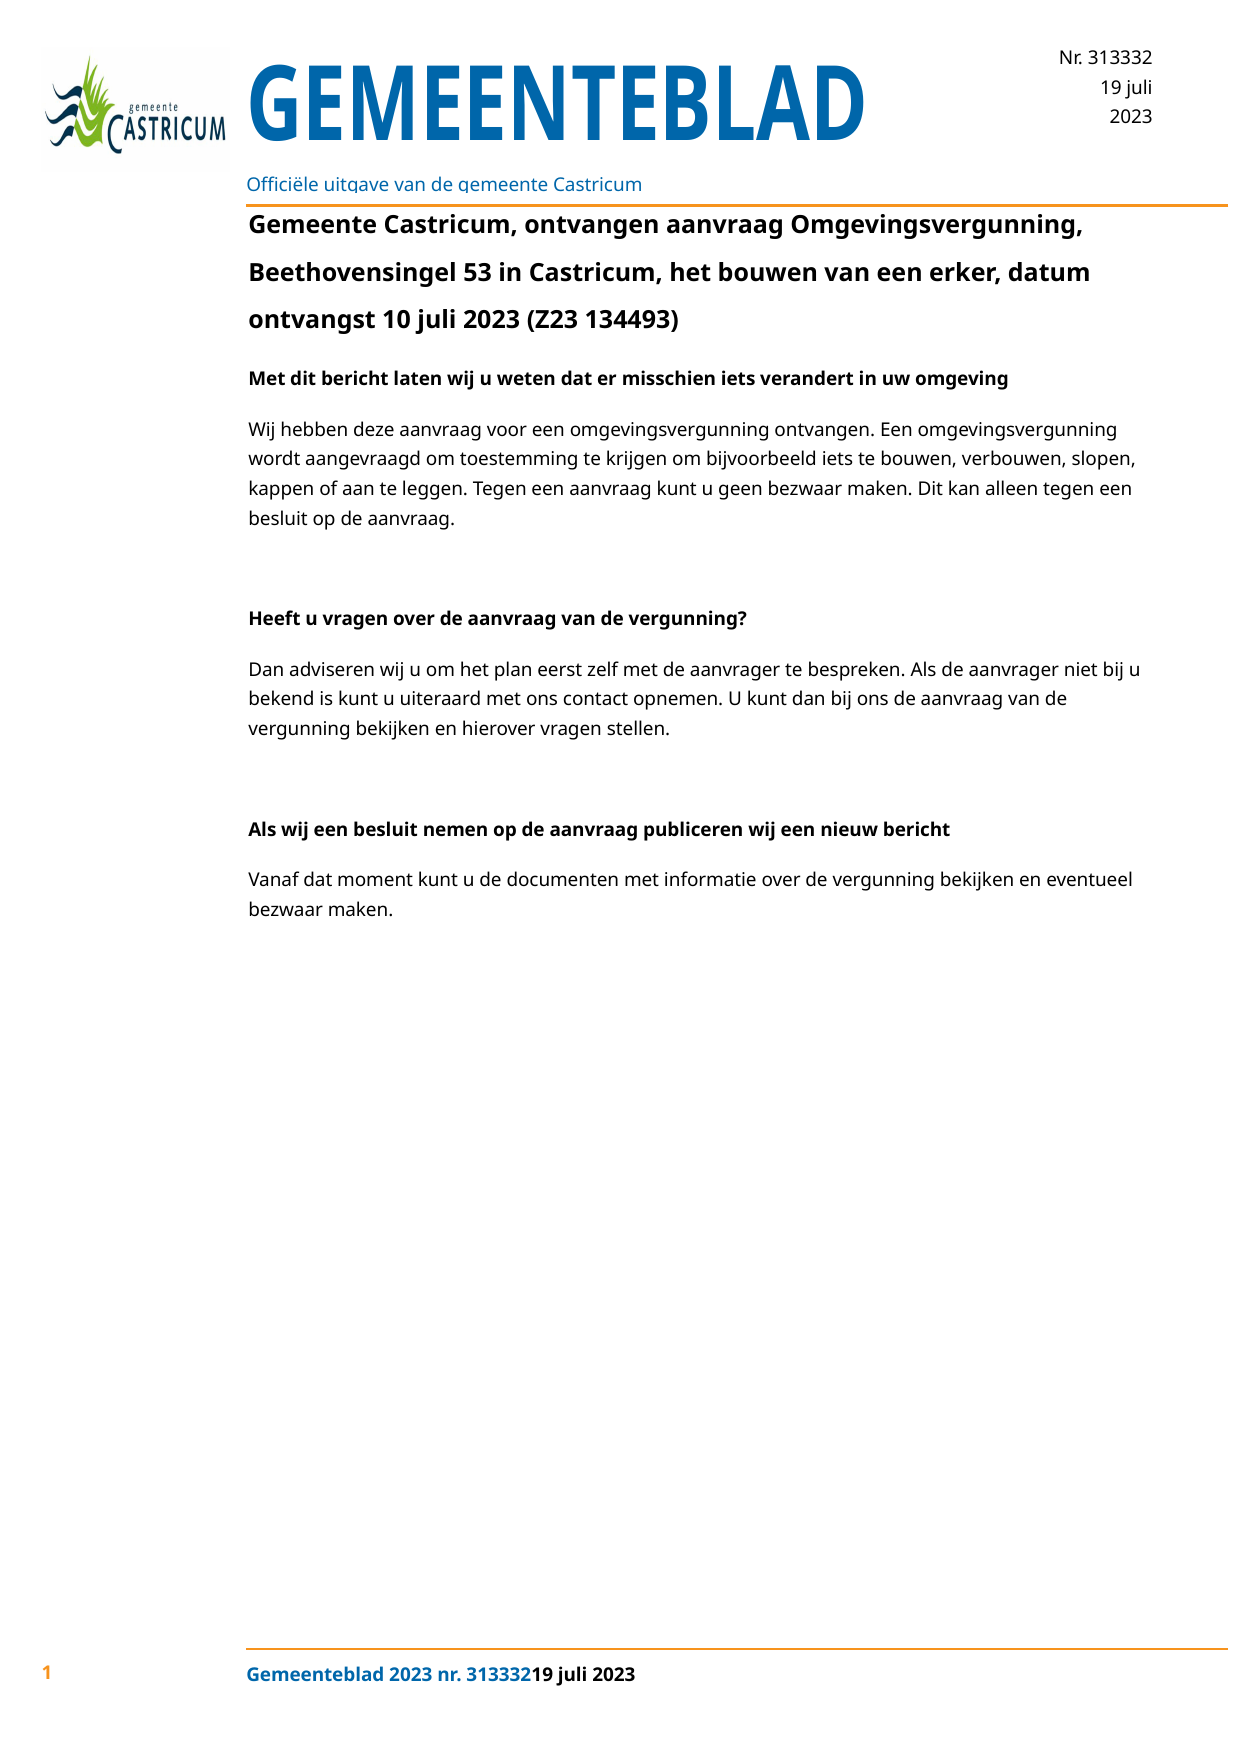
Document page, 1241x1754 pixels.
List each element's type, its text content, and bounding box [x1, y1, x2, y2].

text Als wij een besluit nemen op de aanvraag publiceren wij een nieuw bericht [248, 816, 1152, 842]
picture [41, 47, 231, 172]
text Wij hebben deze aanvraag voor een omgevingsvergunning ontvangen. Een omgevingsvergunning wordt aangevraagd om toestemming te krijgen om bijvoorbeeld iets te bouwen, verbouwen, slopen, kappen of aan te leggen. Tegen een aanvraag kunt u geen bezwaar maken. Dit kan alleen tegen een besluit op de aanvraag. [248, 416, 1152, 530]
text Dan adviseren wij u om het plan eerst zelf met de aanvrager te bespreken. Als de aanvrager niet bij u bekend is kunt u uiteraard met ons contact opnemen. U kunt dan bij ons de aanvraag van de vergunning bekijken en hierover vragen stellen. [248, 656, 1152, 741]
text Gemeente Castricum, ontvangen aanvraag Omgevingsvergunning, Beethovensingel 53 in Castricum, het bouwen van een erker, datum ontvangst 10 juli 2023 (Z23 134493) [248, 207, 1152, 336]
text Vanaf dat moment kunt u de documenten met informatie over de vergunning bekijken en eventueel bezwaar maken. [248, 866, 1152, 922]
text Met dit bericht laten wij u weten dat er misschien iets verandert in uw omgeving [248, 366, 1152, 391]
text Heeft u vragen over de aanvraag van de vergunning? [248, 606, 1152, 631]
